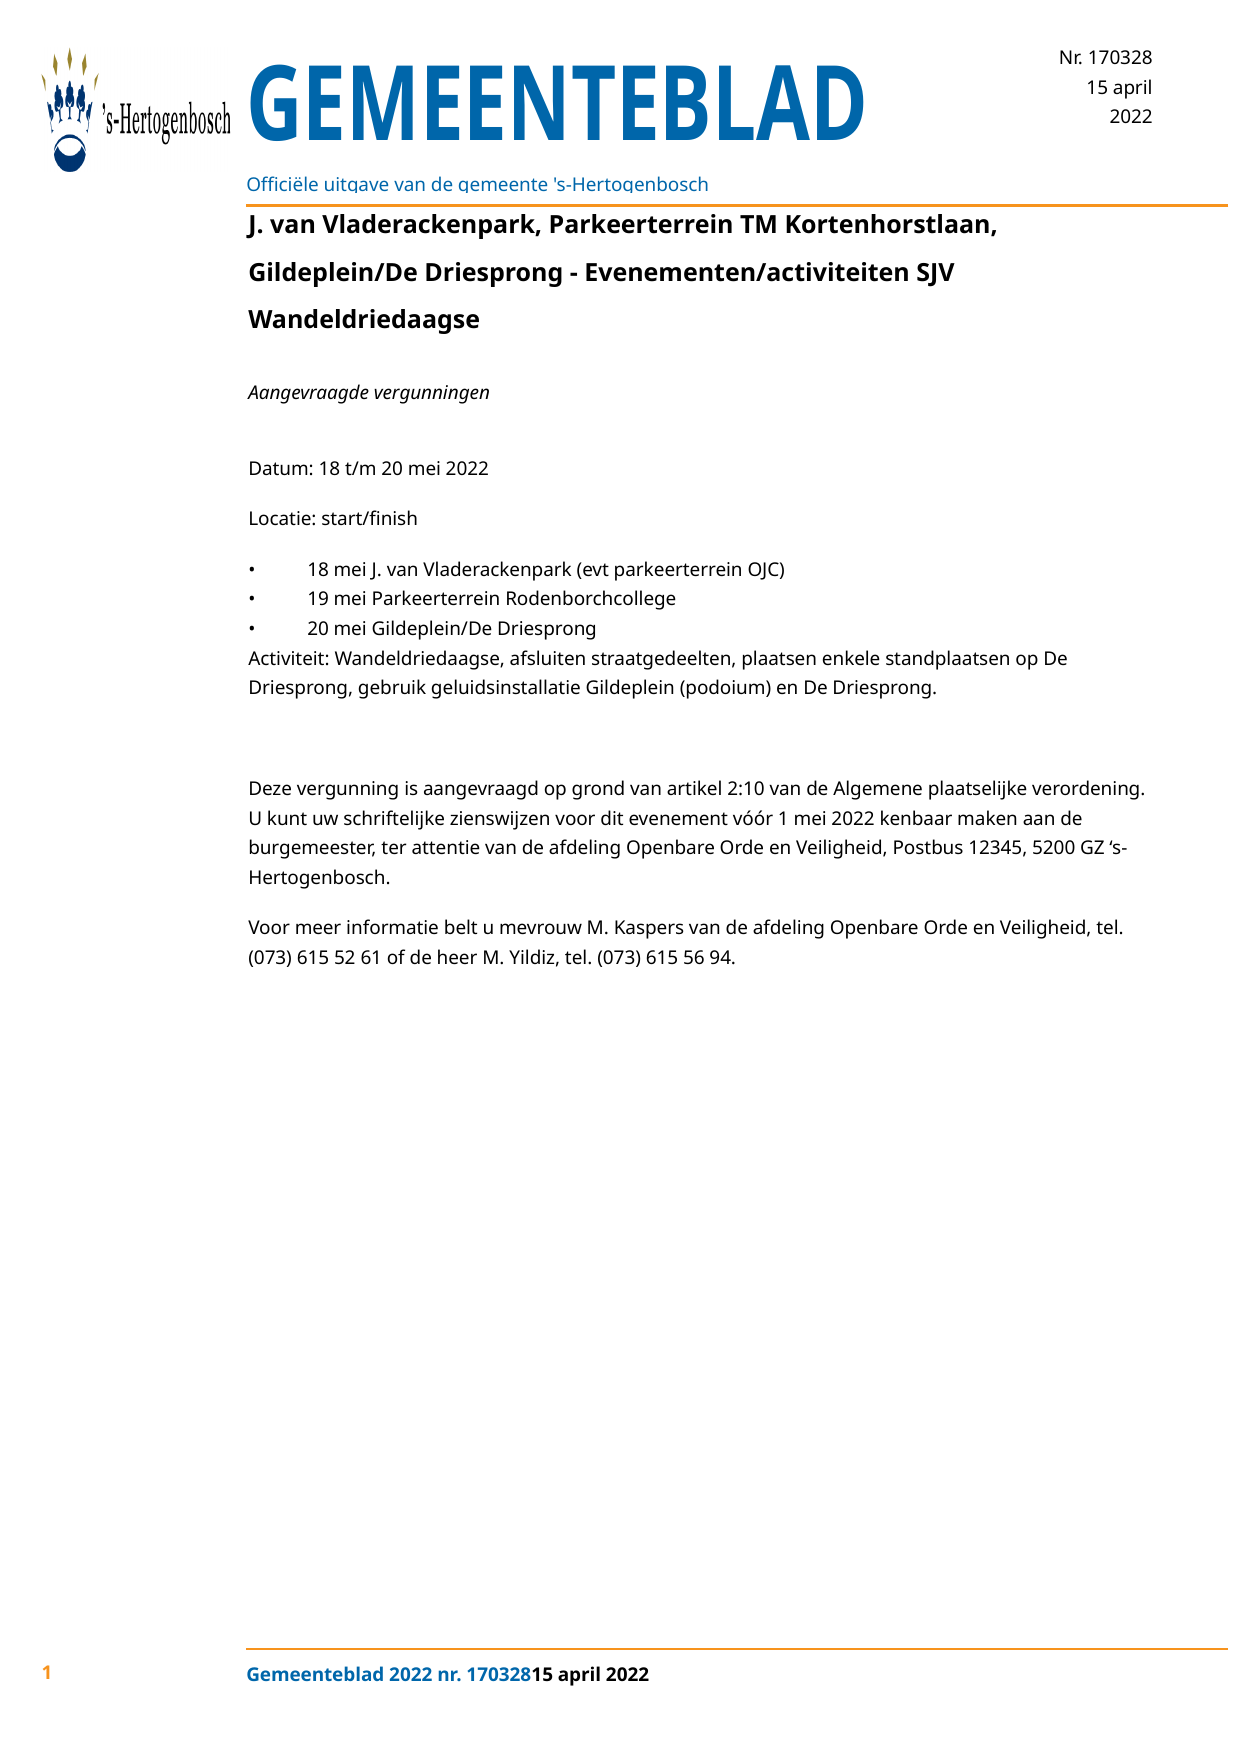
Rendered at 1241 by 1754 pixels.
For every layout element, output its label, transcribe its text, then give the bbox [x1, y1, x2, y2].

text J. van Vladerackenpark, Parkeerterrein TM Kortenhorstlaan, Gildeplein/De Driesprong - Evenementen/activiteiten SJV Wandeldriedaagse [248, 207, 1152, 336]
picture [41, 47, 231, 172]
text Activiteit: Wandeldriedaagse, afsluiten straatgedeelten, plaatsen enkele standplaatsen op De Driesprong, gebruik geluidsinstallatie Gildeplein (podoium) en De Driesprong. [248, 645, 1152, 700]
list 20 mei Gildeplein/De Driesprong [248, 615, 1152, 641]
list 19 mei Parkeerterrein Rodenborchcollege [248, 586, 1152, 611]
text Datum: 18 t/m 20 mei 2022 [248, 455, 1152, 481]
text Aangevraagde vergunningen [248, 379, 1152, 405]
text Locatie: start/finish [248, 506, 1152, 531]
text Voor meer informatie belt u mevrouw M. Kaspers van de afdeling Openbare Orde en Veiligheid, tel. (073) 615 52 61 of de heer M. Yildiz, tel. (073) 615 56 94. [248, 914, 1152, 970]
list 18 mei J. van Vladerackenpark (evt parkeerterrein OJC) [248, 556, 1152, 582]
text Deze vergunning is aangevraagd op grond van artikel 2:10 van de Algemene plaatselijke verordening. U kunt uw schriftelijke zienswijzen voor dit evenement vóór 1 mei 2022 kenbaar maken aan de burgemeester, ter attentie van de afdeling Openbare Orde en Veiligheid, Postbus 12345, 5200 GZ ‘s-Hertogenbosch. [248, 775, 1152, 890]
